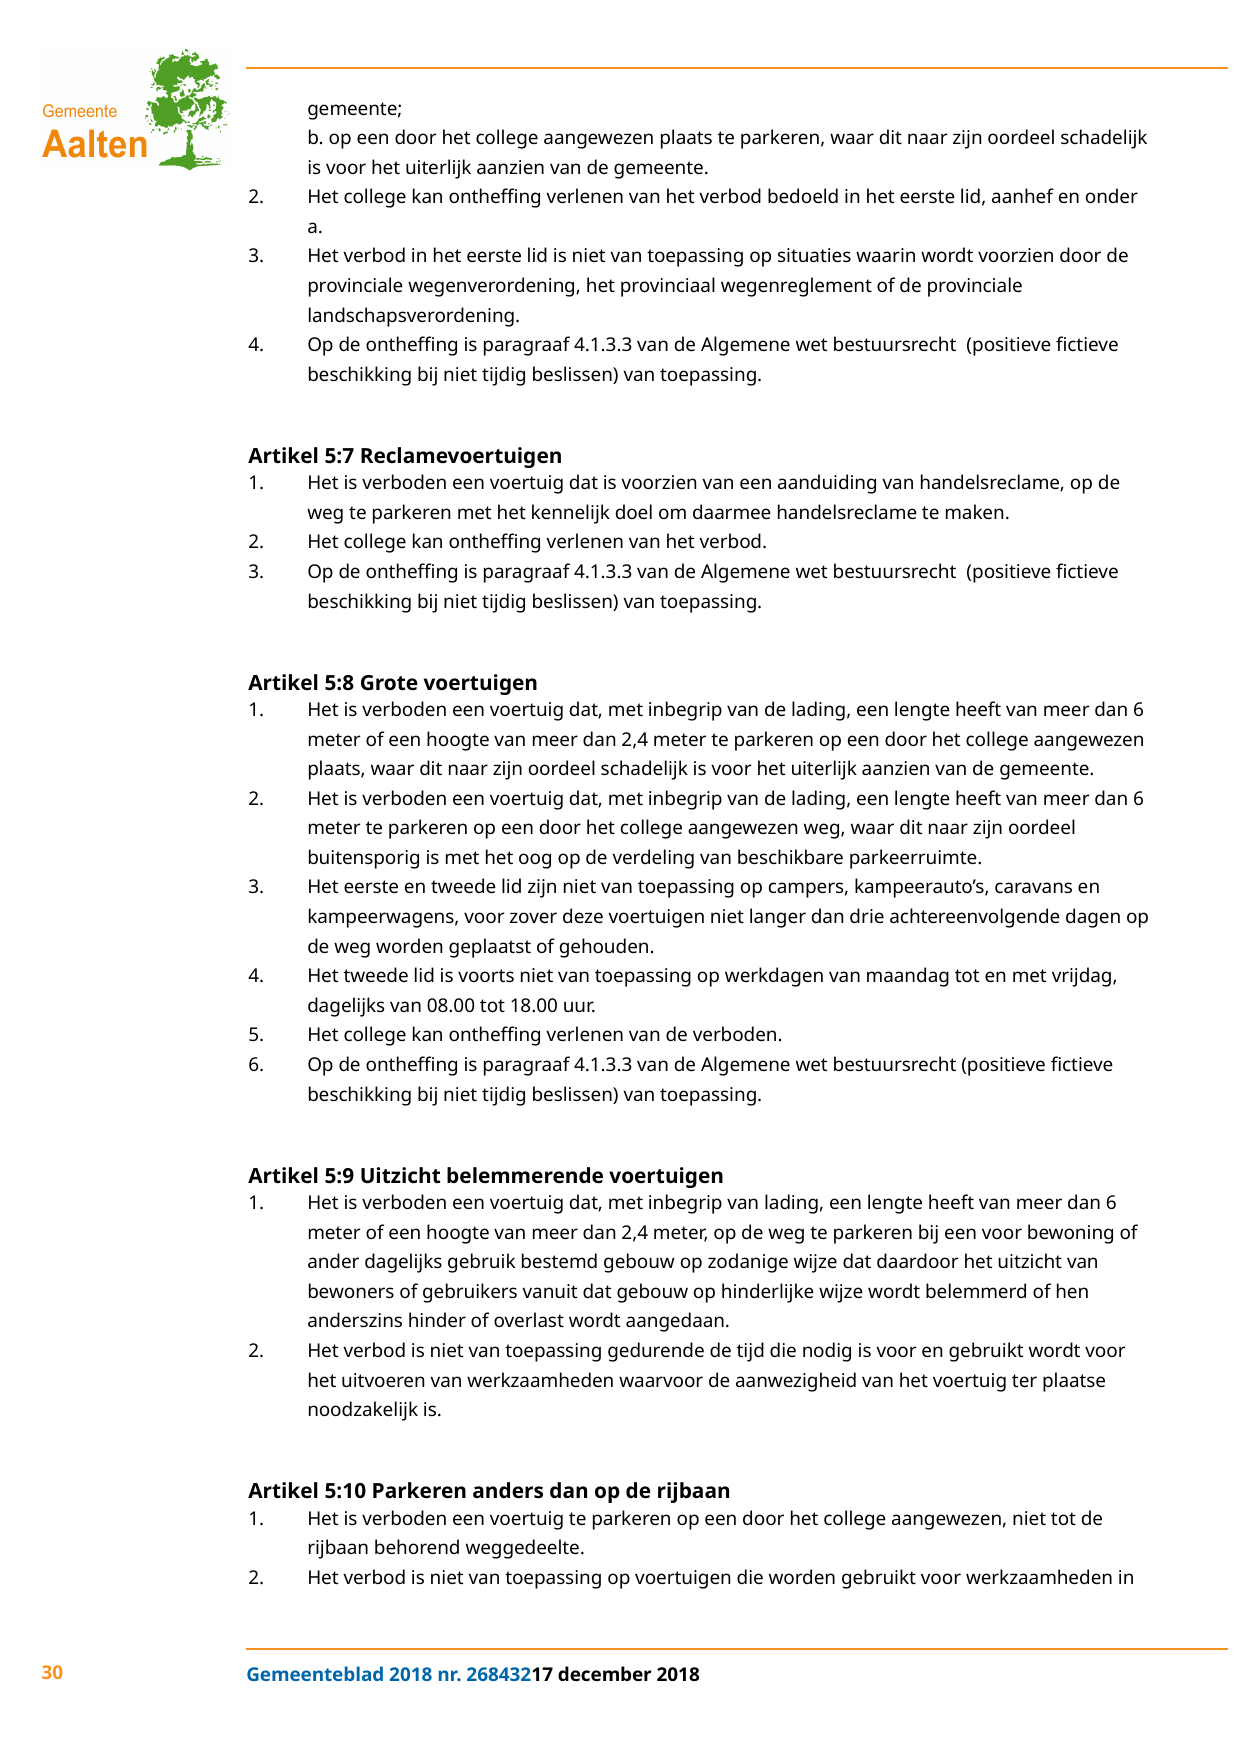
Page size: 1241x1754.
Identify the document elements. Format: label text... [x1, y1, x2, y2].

text Artikel 5:7 Reclamevoertuigen [248, 441, 1152, 469]
picture [41, 47, 231, 172]
list Het college kan ontheffing verlenen van de verboden. [248, 1022, 1152, 1047]
list Het verbod in het eerste lid is niet van toepassing op situaties waarin wordt voorzien door de provinciale wegenverordening, het provinciaal wegenreglement of de provinciale landschapsverordening. [248, 243, 1152, 328]
list Het is verboden een voertuig te parkeren op een door het college aangewezen, niet tot de rijbaan behorend weggedeelte. [248, 1505, 1152, 1560]
list Het tweede lid is voorts niet van toepassing op werkdagen van maandag tot en met vrijdag, dagelijks van 08.00 tot 18.00 uur. [248, 962, 1152, 1018]
list Het eerste en tweede lid zijn niet van toepassing op campers, kampeerauto’s, caravans en kampeerwagens, voor zover deze voertuigen niet langer dan drie achtereenvolgende dagen op de weg worden geplaatst of gehouden. [248, 874, 1152, 959]
text Artikel 5:9 Uitzicht belemmerende voertuigen [248, 1161, 1152, 1189]
text Artikel 5:10 Parkeren anders dan op de rijbaan [248, 1476, 1152, 1505]
text Artikel 5:8 Grote voertuigen [248, 668, 1152, 696]
list Het college kan ontheffing verlenen van het verbod bedoeld in het eerste lid, aanhef en onder a. [248, 183, 1152, 239]
list gemeente; [248, 95, 1152, 121]
list Het verbod is niet van toepassing gedurende de tijd die nodig is voor en gebruikt wordt voor het uitvoeren van werkzaamheden waarvoor de aanwezigheid van het voertuig ter plaatse noodzakelijk is. [248, 1337, 1152, 1422]
list Het verbod is niet van toepassing op voertuigen die worden gebruikt voor werkzaamheden in [248, 1564, 1152, 1590]
list Het is verboden een voertuig dat, met inbegrip van de lading, een lengte heeft van meer dan 6 meter te parkeren op een door het college aangewezen weg, waar dit naar zijn oordeel buitensporig is met het oog op de verdeling van beschikbare parkeerruimte. [248, 785, 1152, 870]
list Het college kan ontheffing verlenen van het verbod. [248, 529, 1152, 554]
list Het is verboden een voertuig dat is voorzien van een aanduiding van handelsreclame, op de weg te parkeren met het kennelijk doel om daarmee handelsreclame te maken. [248, 469, 1152, 525]
list Het is verboden een voertuig dat, met inbegrip van de lading, een lengte heeft van meer dan 6 meter of een hoogte van meer dan 2,4 meter te parkeren op een door het college aangewezen plaats, waar dit naar zijn oordeel schadelijk is voor het uiterlijk aanzien van de gemeente. [248, 696, 1152, 781]
list Op de ontheffing is paragraaf 4.1.3.3 van de Algemene wet bestuursrecht (positieve fictieve beschikking bij niet tijdig beslissen) van toepassing. [248, 1051, 1152, 1107]
list b. op een door het college aangewezen plaats te parkeren, waar dit naar zijn oordeel schadelijk is voor het uiterlijk aanzien van de gemeente. [248, 124, 1152, 180]
list Het is verboden een voertuig dat, met inbegrip van lading, een lengte heeft van meer dan 6 meter of een hoogte van meer dan 2,4 meter, op de weg te parkeren bij een voor bewoning of ander dagelijks gebruik bestemd gebouw op zodanige wijze dat daardoor het uitzicht van bewoners of gebruikers vanuit dat gebouw op hinderlijke wijze wordt belemmerd of hen anderszins hinder of overlast wordt aangedaan. [248, 1189, 1152, 1333]
list Op de ontheffing is paragraaf 4.1.3.3 van de Algemene wet bestuursrecht (positieve fictieve beschikking bij niet tijdig beslissen) van toepassing. [248, 558, 1152, 613]
list Op de ontheffing is paragraaf 4.1.3.3 van de Algemene wet bestuursrecht (positieve fictieve beschikking bij niet tijdig beslissen) van toepassing. [248, 331, 1152, 387]
